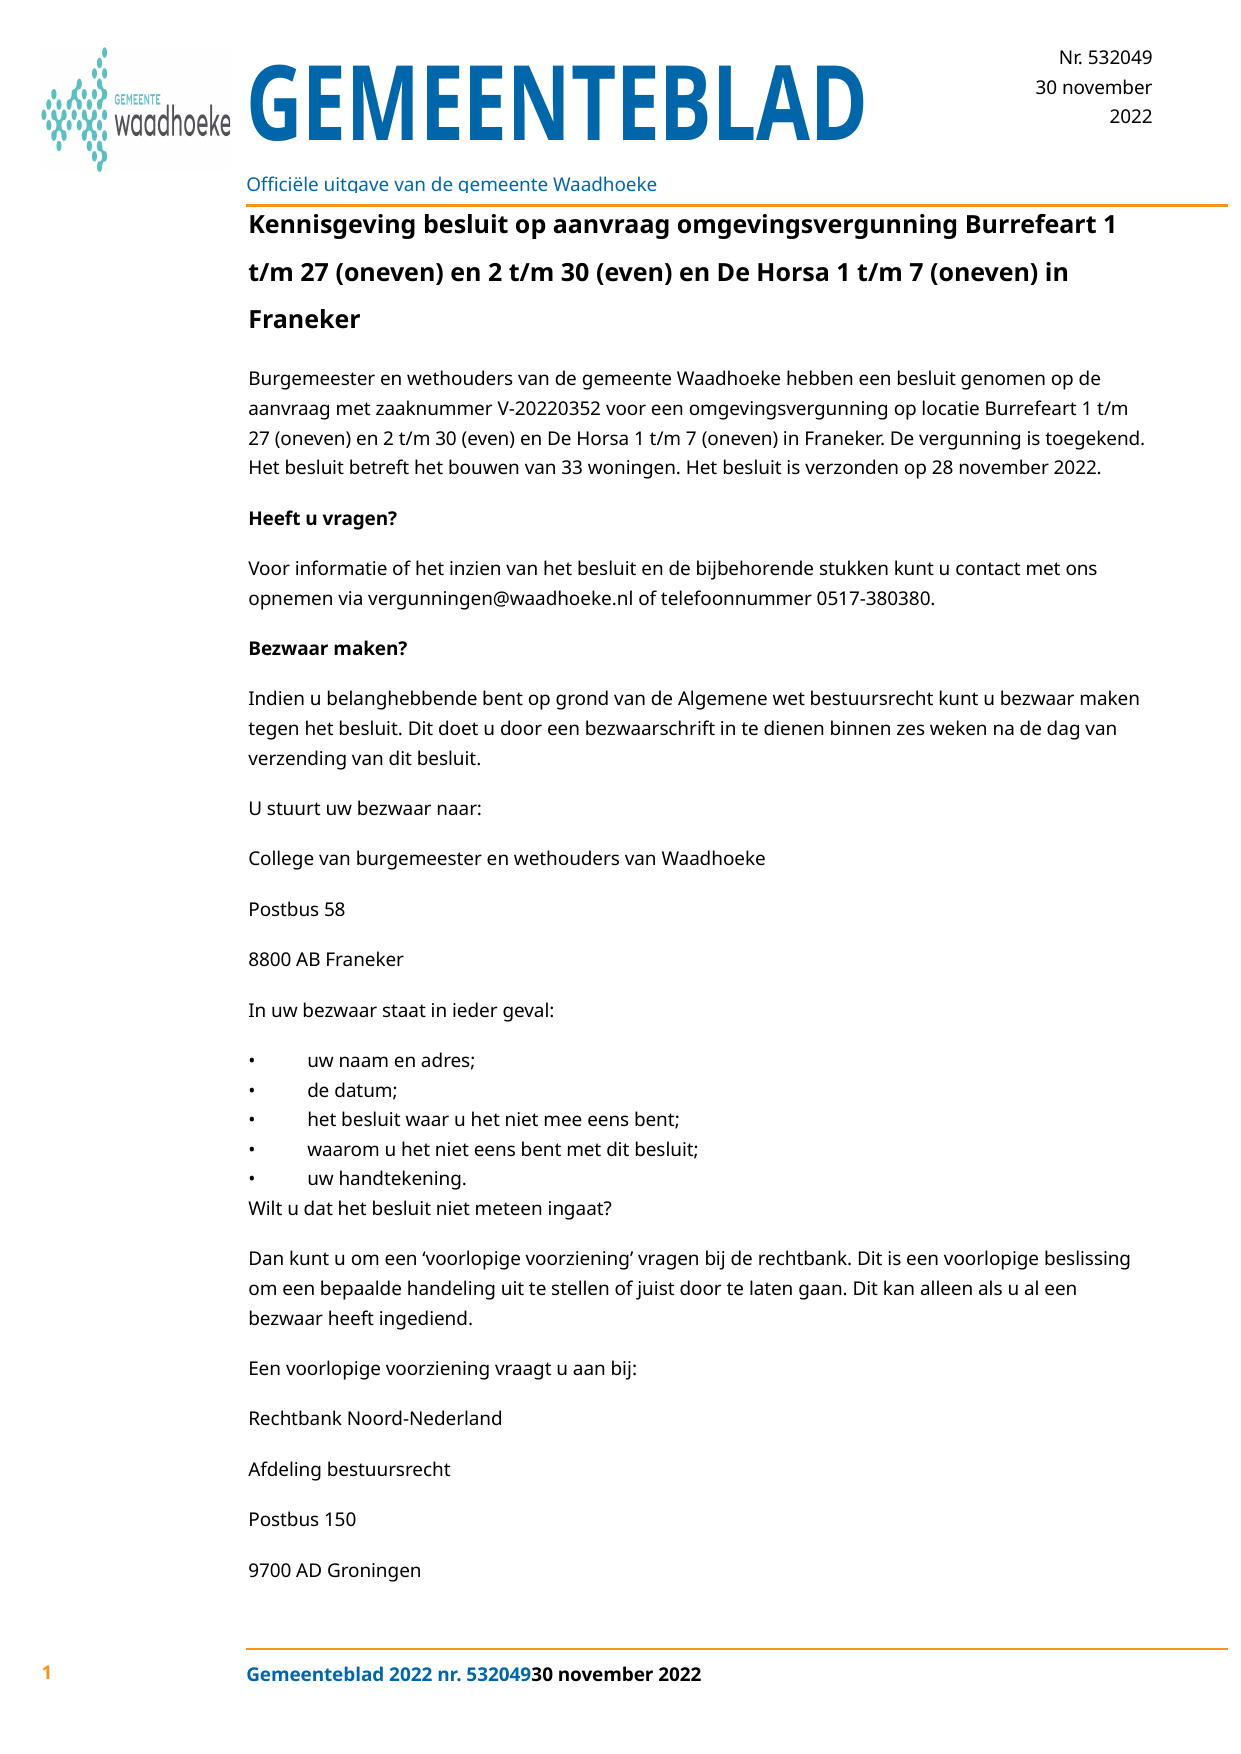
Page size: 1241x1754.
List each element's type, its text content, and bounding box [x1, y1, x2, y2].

text 8800 AB Franeker [248, 946, 1152, 972]
text Bezwaar maken? [248, 635, 1152, 661]
text Kennisgeving besluit op aanvraag omgevingsvergunning Burrefeart 1 t/m 27 (oneven) en 2 t/m 30 (even) en De Horsa 1 t/m 7 (oneven) in Franeker [248, 207, 1152, 336]
text Burgemeester en wethouders van de gemeente Waadhoeke hebben een besluit genomen op de aanvraag met zaaknummer V-20220352 voor een omgevingsvergunning op locatie Burrefeart 1 t/m 27 (oneven) en 2 t/m 30 (even) en De Horsa 1 t/m 7 (oneven) in Franeker. De vergunning is toegekend. Het besluit betreft het bouwen van 33 woningen. Het besluit is verzonden op 28 november 2022. [248, 366, 1152, 480]
text Heeft u vragen? [248, 505, 1152, 530]
list de datum; [248, 1077, 1152, 1102]
text Voor informatie of het inzien van het besluit en de bijbehorende stukken kunt u contact met ons opnemen via vergunningen@waadhoeke.nl of telefoonnummer 0517-380380. [248, 555, 1152, 610]
text Rechtbank Noord-Nederland [248, 1406, 1152, 1431]
text Postbus 58 [248, 896, 1152, 922]
text Afdeling bestuursrecht [248, 1456, 1152, 1482]
text 9700 AD Groningen [248, 1557, 1152, 1582]
list uw naam en adres; [248, 1047, 1152, 1073]
text Postbus 150 [248, 1506, 1152, 1532]
text Dan kunt u om een ‘voorlopige voorziening’ vragen bij de rechtbank. Dit is een voorlopige beslissing om een bepaalde handeling uit te stellen of juist door te laten gaan. Dit kan alleen als u al een bezwaar heeft ingediend. [248, 1246, 1152, 1330]
list uw handtekening. [248, 1166, 1152, 1191]
text Wilt u dat het besluit niet meteen ingaat? [248, 1195, 1152, 1221]
text Een voorlopige voorziening vraagt u aan bij: [248, 1355, 1152, 1381]
text Indien u belanghebbende bent op grond van de Algemene wet bestuursrecht kunt u bezwaar maken tegen het besluit. Dit doet u door een bezwaarschrift in te dienen binnen zes weken na de dag van verzending van dit besluit. [248, 686, 1152, 770]
text In uw bezwaar staat in ieder geval: [248, 997, 1152, 1022]
picture [41, 47, 231, 172]
text College van burgemeester en wethouders van Waadhoeke [248, 846, 1152, 871]
list het besluit waar u het niet mee eens bent; [248, 1106, 1152, 1132]
text U stuurt uw bezwaar naar: [248, 795, 1152, 821]
list waarom u het niet eens bent met dit besluit; [248, 1136, 1152, 1162]
